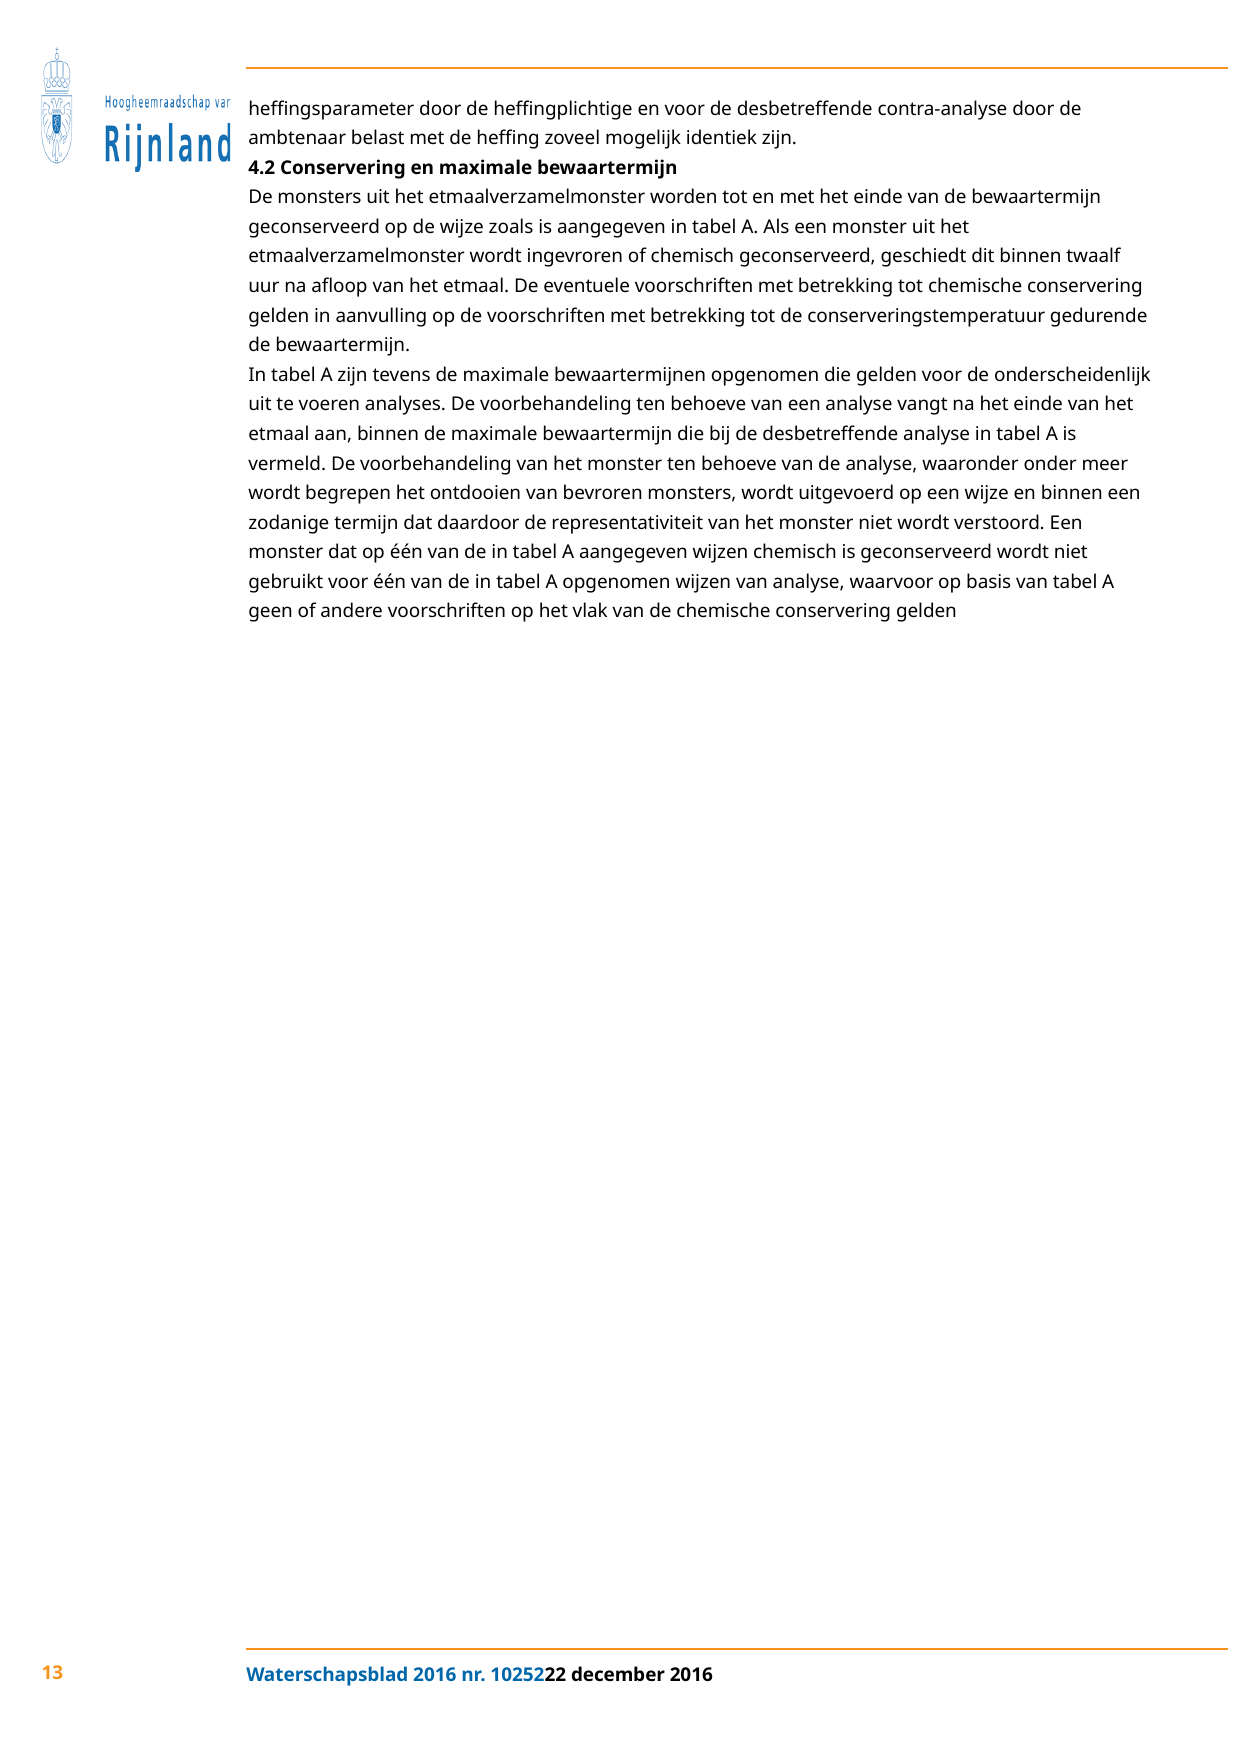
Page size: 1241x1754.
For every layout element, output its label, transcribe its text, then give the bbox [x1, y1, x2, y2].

text 4.2 Conservering en maximale bewaartermijn [248, 154, 1152, 180]
text heffingsparameter door de heffingplichtige en voor de desbetreffende contra-analyse door de ambtenaar belast met de heffing zoveel mogelijk identiek zijn. [248, 95, 1152, 150]
picture [41, 47, 231, 172]
text In tabel A zijn tevens de maximale bewaartermijnen opgenomen die gelden voor de onderscheidenlijk uit te voeren analyses. De voorbehandeling ten behoeve van een analyse vangt na het einde van het etmaal aan, binnen de maximale bewaartermijn die bij de desbetreffende analyse in tabel A is vermeld. De voorbehandeling van het monster ten behoeve van de analyse, waaronder onder meer wordt begrepen het ontdooien van bevroren monsters, wordt uitgevoerd op een wijze en binnen een zodanige termijn dat daardoor de representativiteit van het monster niet wordt verstoord. Een monster dat op één van de in tabel A aangegeven wijzen chemisch is geconserveerd wordt niet gebruikt voor één van de in tabel A opgenomen wijzen van analyse, waarvoor op basis van tabel A geen of andere voorschriften op het vlak van de chemische conservering gelden [248, 361, 1152, 623]
text De monsters uit het etmaalverzamelmonster worden tot en met het einde van de bewaartermijn geconserveerd op de wijze zoals is aangegeven in tabel A. Als een monster uit het etmaalverzamelmonster wordt ingevroren of chemisch geconserveerd, geschiedt dit binnen twaalf uur na afloop van het etmaal. De eventuele voorschriften met betrekking tot chemische conservering gelden in aanvulling op de voorschriften met betrekking tot de conserveringstemperatuur gedurende de bewaartermijn. [248, 183, 1152, 357]
